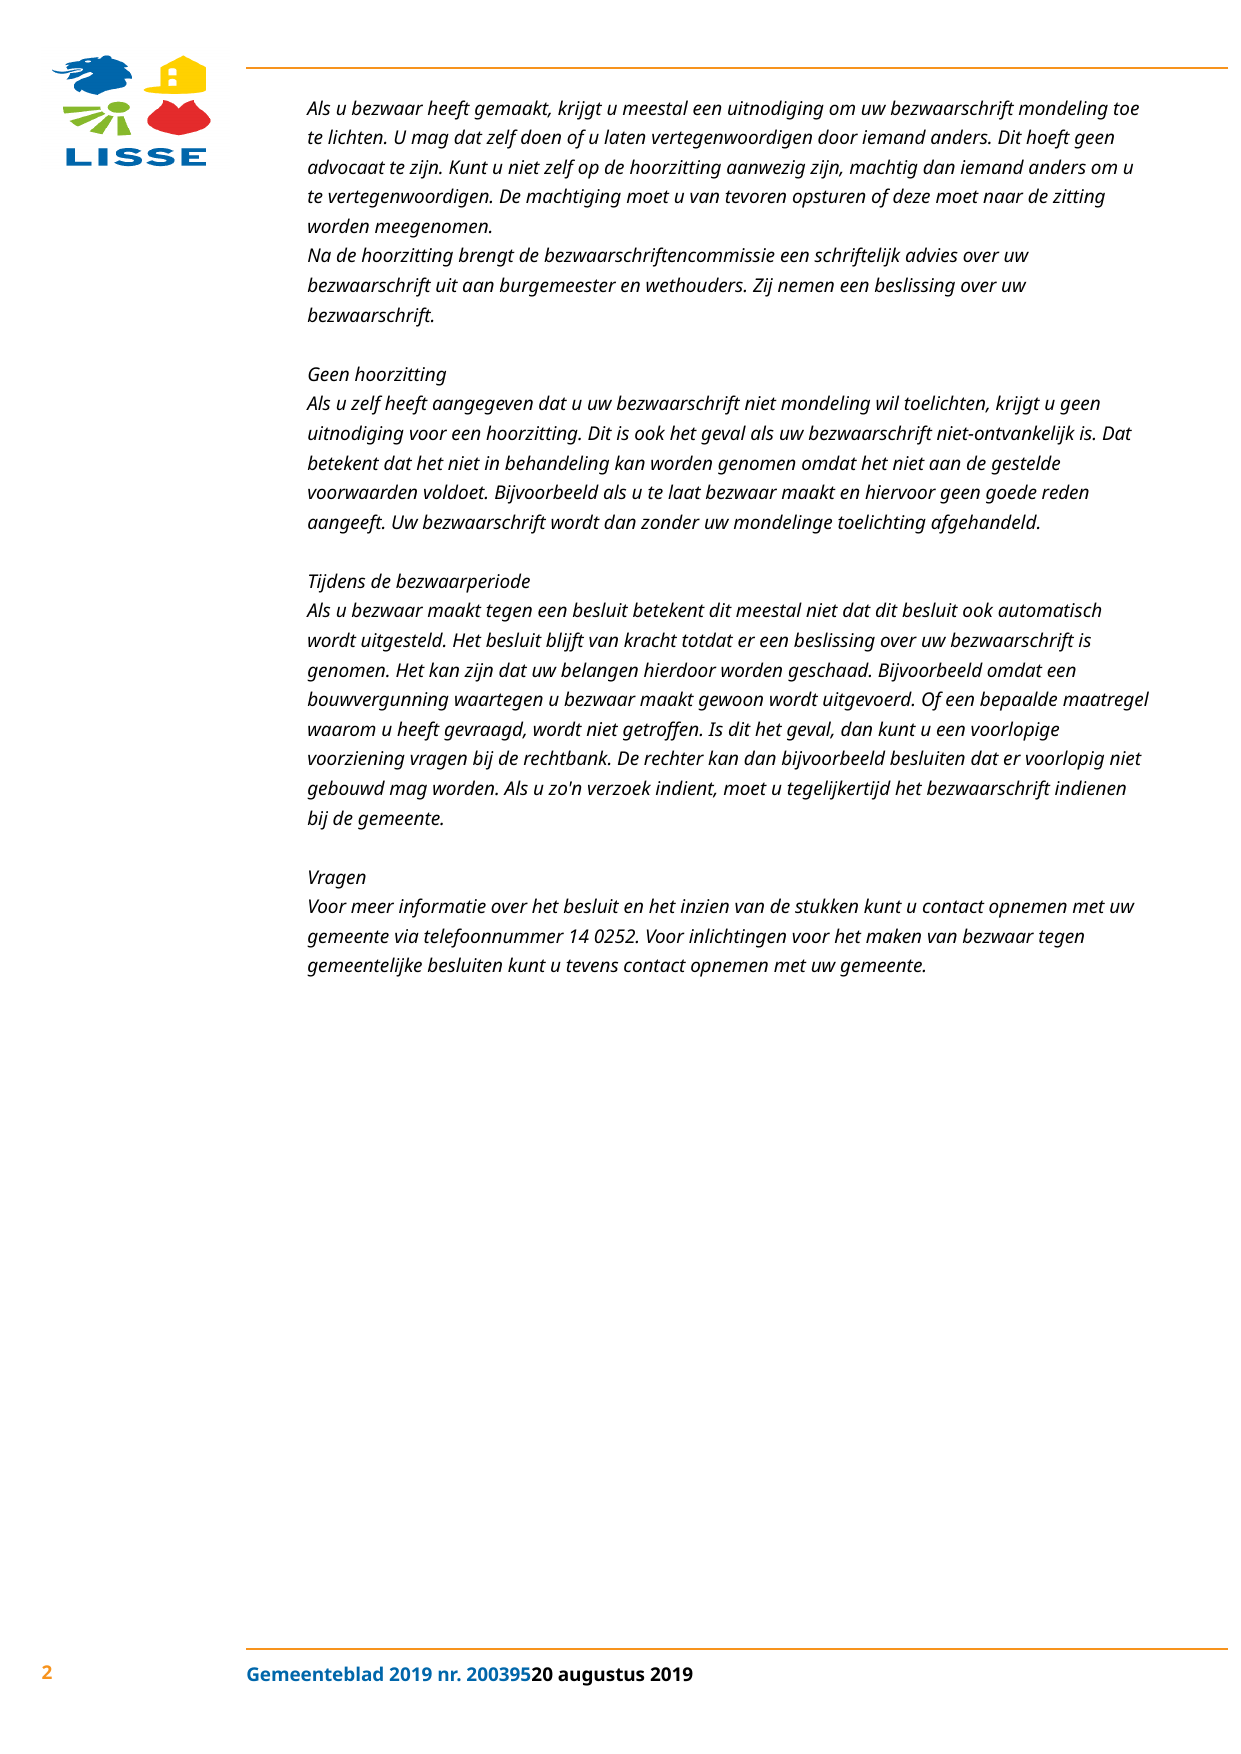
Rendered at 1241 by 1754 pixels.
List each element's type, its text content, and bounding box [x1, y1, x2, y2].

list Voor meer informatie over het besluit en het inzien van de stukken kunt u contact opnemen met uw gemeente via telefoonnummer 14 0252. Voor inlichtingen voor het maken van bezwaar tegen gemeentelijke besluiten kunt u tevens contact opnemen met uw gemeente. [248, 893, 1152, 978]
picture [41, 47, 231, 172]
list Als u zelf heeft aangegeven dat u uw bezwaarschrift niet mondeling wil toelichten, krijgt u geen uitnodiging voor een hoorzitting. Dit is ook het geval als uw bezwaarschrift niet-ontvankelijk is. Dat betekent dat het niet in behandeling kan worden genomen omdat het niet aan de gestelde voorwaarden voldoet. Bijvoorbeeld als u te laat bezwaar maakt en hiervoor geen goede reden aangeeft. Uw bezwaarschrift wordt dan zonder uw mondelinge toelichting afgehandeld. [248, 391, 1152, 535]
list Als u bezwaar maakt tegen een besluit betekent dit meestal niet dat dit besluit ook automatisch wordt uitgesteld. Het besluit blijft van kracht totdat er een beslissing over uw bezwaarschrift is genomen. Het kan zijn dat uw belangen hierdoor worden geschaad. Bijvoorbeeld omdat een bouwvergunning waartegen u bezwaar maakt gewoon wordt uitgevoerd. Of een bepaalde maatregel waarom u heeft gevraagd, wordt niet getroffen. Is dit het geval, dan kunt u een voorlopige voorziening vragen bij de rechtbank. De rechter kan dan bijvoorbeeld besluiten dat er voorlopig niet gebouwd mag worden. Als u zo'n verzoek indient, moet u tegelijkertijd het bezwaarschrift indienen bij de gemeente. [248, 598, 1152, 831]
list Na de hoorzitting brengt de bezwaarschriftencommissie een schriftelijk advies over uw bezwaarschrift uit aan burgemeester en wethouders. Zij nemen een beslissing over uw bezwaarschrift. [248, 243, 1152, 328]
list Geen hoorzitting [248, 361, 1152, 387]
list Vragen [248, 864, 1152, 890]
list Tijdens de bezwaarperiode [248, 568, 1152, 594]
list Als u bezwaar heeft gemaakt, krijgt u meestal een uitnodiging om uw bezwaarschrift mondeling toe te lichten. U mag dat zelf doen of u laten vertegenwoordigen door iemand anders. Dit hoeft geen advocaat te zijn. Kunt u niet zelf op de hoorzitting aanwezig zijn, machtig dan iemand anders om u te vertegenwoordigen. De machtiging moet u van tevoren opsturen of deze moet naar de zitting worden meegenomen. [248, 95, 1152, 239]
